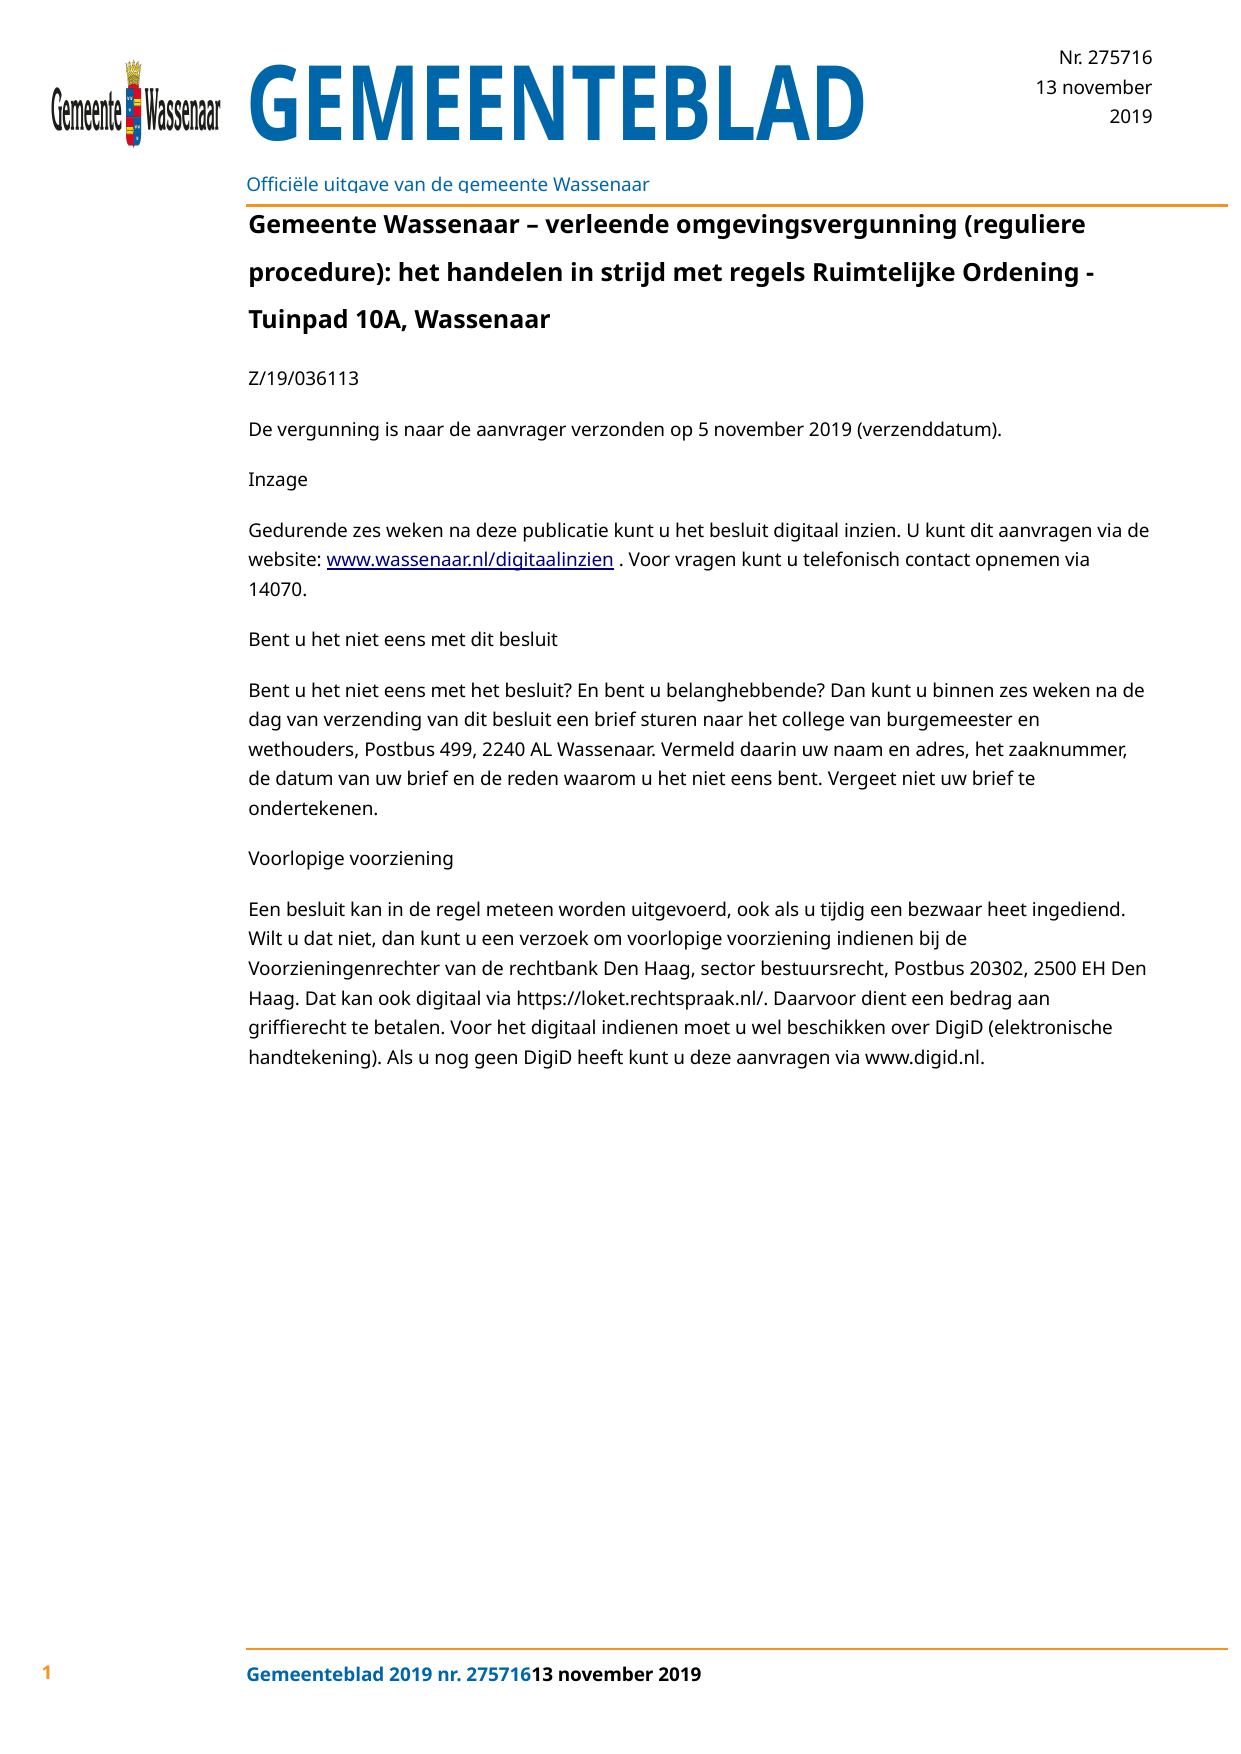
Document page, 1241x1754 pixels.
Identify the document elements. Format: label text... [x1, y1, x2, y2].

text Bent u het niet eens met dit besluit [248, 626, 1152, 652]
text De vergunning is naar de aanvrager verzonden op 5 november 2019 (verzenddatum). [248, 416, 1152, 442]
text Inzage [248, 466, 1152, 492]
text Gedurende zes weken na deze publicatie kunt u het besluit digitaal inzien. U kunt dit aanvragen via de website: www.wassenaar.nl/digitaalinzien . Voor vragen kunt u telefonisch contact opnemen via 14070. [248, 517, 1152, 602]
text Bent u het niet eens met het besluit? En bent u belanghebbende? Dan kunt u binnen zes weken na de dag van verzending van dit besluit een brief sturen naar het college van burgemeester en wethouders, Postbus 499, 2240 AL Wassenaar. Vermeld daarin uw naam en adres, het zaaknummer, de datum van uw brief en de reden waarom u het niet eens bent. Vergeet niet uw brief te ondertekenen. [248, 677, 1152, 821]
text Voorlopige voorziening [248, 846, 1152, 871]
text Z/19/036113 [248, 366, 1152, 391]
text Een besluit kan in de regel meteen worden uitgevoerd, ook als u tijdig een bezwaar heet ingediend. Wilt u dat niet, dan kunt u een verzoek om voorlopige voorziening indienen bij de Voorzieningenrechter van de rechtbank Den Haag, sector bestuursrecht, Postbus 20302, 2500 EH Den Haag. Dat kan ook digitaal via https://loket.rechtspraak.nl/. Daarvoor dient een bedrag aan griffierecht te betalen. Voor het digitaal indienen moet u wel beschikken over DigiD (elektronische handtekening). Als u nog geen DigiD heeft kunt u deze aanvragen via www.digid.nl. [248, 896, 1152, 1069]
picture [41, 47, 231, 172]
text Gemeente Wassenaar – verleende omgevingsvergunning (reguliere procedure): het handelen in strijd met regels Ruimtelijke Ordening - Tuinpad 10A, Wassenaar [248, 207, 1152, 336]
